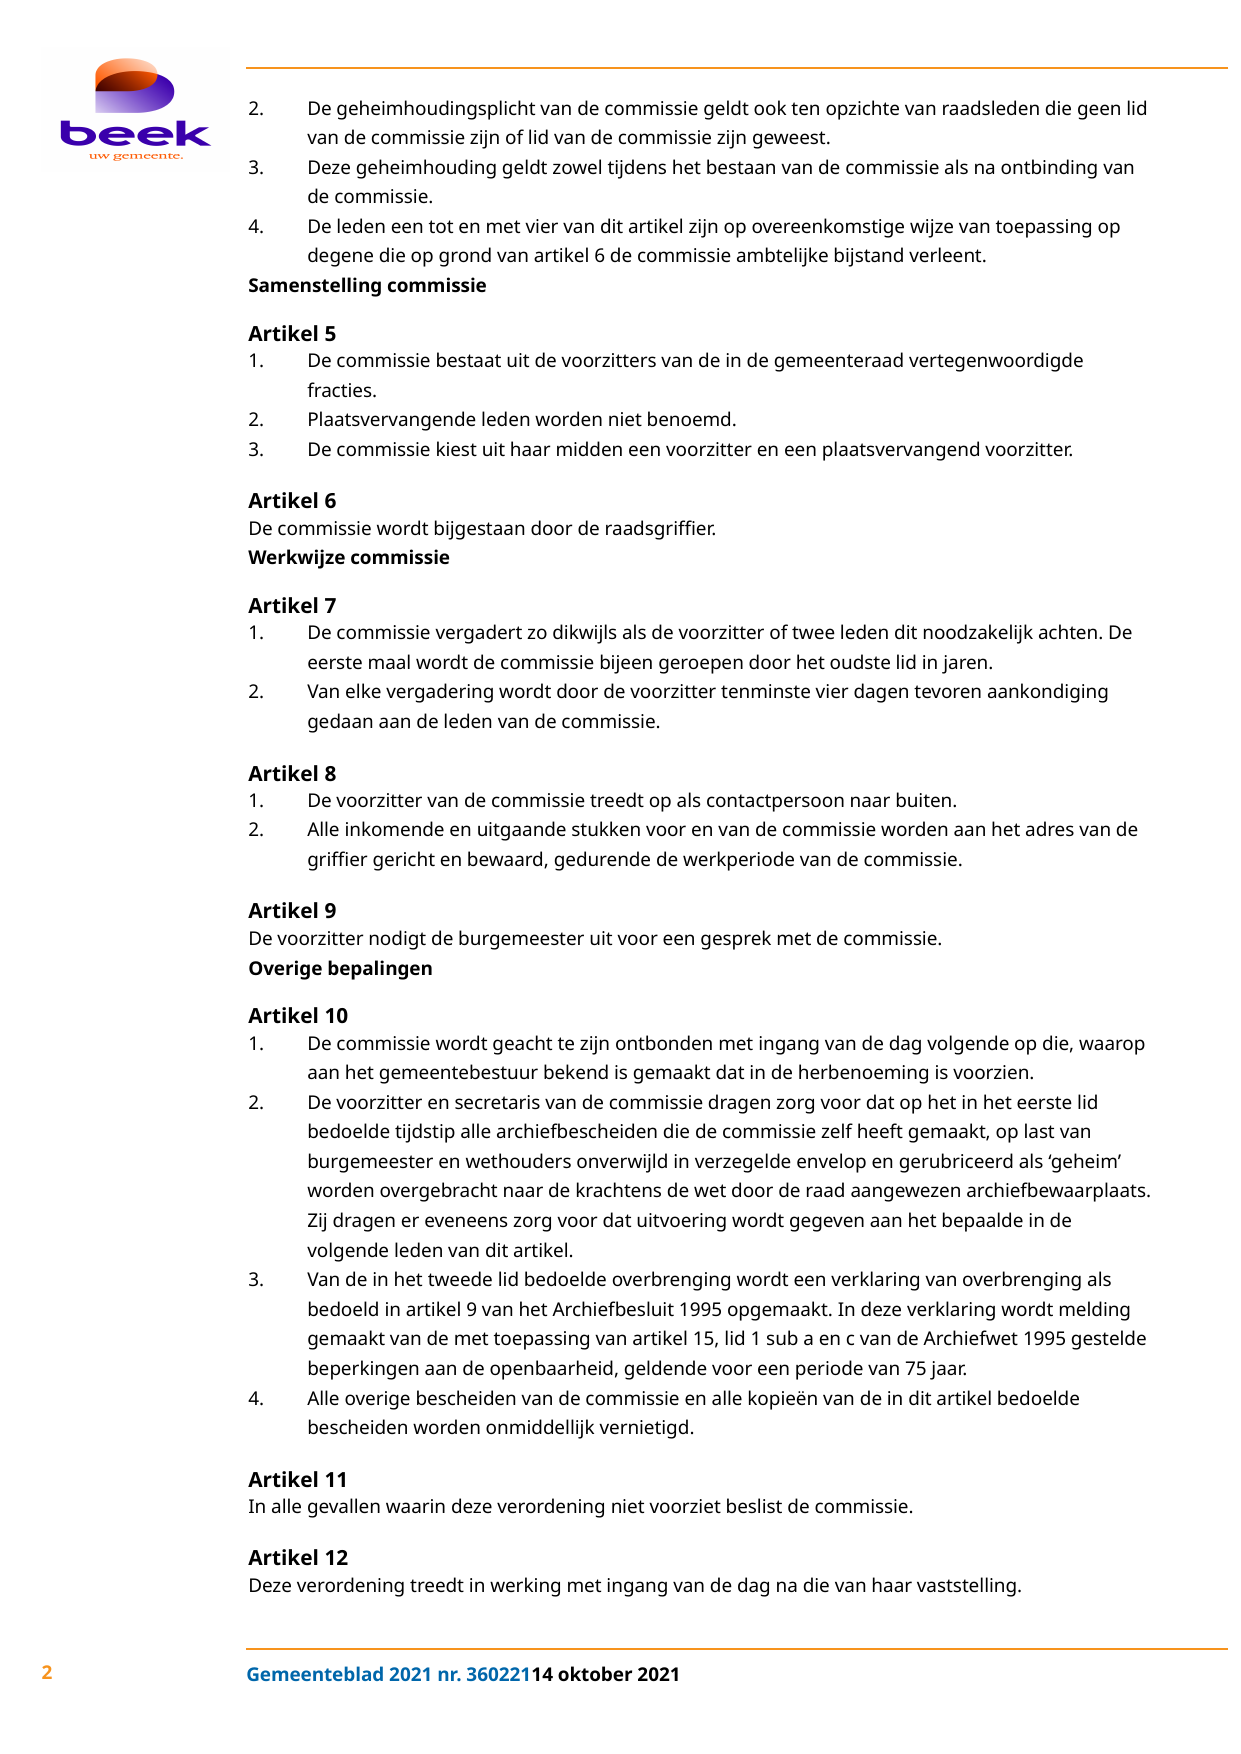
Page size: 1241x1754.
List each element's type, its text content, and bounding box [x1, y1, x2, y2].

text De commissie wordt bijgestaan door de raadsgriffier. [248, 515, 1152, 541]
text Artikel 7 [248, 591, 1152, 619]
list Van de in het tweede lid bedoelde overbrenging wordt een verklaring van overbrenging als bedoeld in artikel 9 van het Archiefbesluit 1995 opgemaakt. In deze verklaring wordt melding gemaakt van de met toepassing van artikel 15, lid 1 sub a en c van de Archiefwet 1995 gestelde beperkingen aan de openbaarheid, geldende voor een periode van 75 jaar. [248, 1266, 1152, 1381]
list Alle overige bescheiden van de commissie en alle kopieën van de in dit artikel bedoelde bescheiden worden onmiddellijk vernietigd. [248, 1385, 1152, 1440]
text Artikel 11 [248, 1465, 1152, 1493]
list Plaatsvervangende leden worden niet benoemd. [248, 406, 1152, 432]
text Deze verordening treedt in werking met ingang van de dag na die van haar vaststelling. [248, 1572, 1152, 1598]
list Van elke vergadering wordt door de voorzitter tenminste vier dagen tevoren aankondiging gedaan aan de leden van de commissie. [248, 679, 1152, 734]
list Alle inkomende en uitgaande stukken voor en van de commissie worden aan het adres van de griffier gericht en bewaard, gedurende de werkperiode van de commissie. [248, 817, 1152, 872]
text Samenstelling commissie [248, 272, 1152, 298]
list De commissie bestaat uit de voorzitters van de in de gemeenteraad vertegenwoordigde fracties. [248, 347, 1152, 403]
text Artikel 9 [248, 897, 1152, 925]
list De voorzitter en secretaris van de commissie dragen zorg voor dat op het in het eerste lid bedoelde tijdstip alle archiefbescheiden die de commissie zelf heeft gemaakt, op last van burgemeester en wethouders onverwijld in verzegelde envelop en gerubriceerd als ‘geheim’ worden overgebracht naar de krachtens de wet door de raad aangewezen archiefbewaarplaats. Zij dragen er eveneens zorg voor dat uitvoering wordt gegeven aan het bepaalde in de volgende leden van dit artikel. [248, 1089, 1152, 1262]
text Overige bepalingen [248, 955, 1152, 980]
text De voorzitter nodigt de burgemeester uit voor een gesprek met de commissie. [248, 925, 1152, 951]
list De voorzitter van de commissie treedt op als contactpersoon naar buiten. [248, 787, 1152, 813]
list De commissie vergadert zo dikwijls als de voorzitter of twee leden dit noodzakelijk achten. De eerste maal wordt de commissie bijeen geroepen door het oudste lid in jaren. [248, 619, 1152, 675]
list Deze geheimhouding geldt zowel tijdens het bestaan van de commissie als na ontbinding van de commissie. [248, 154, 1152, 209]
text In alle gevallen waarin deze verordening niet voorziet beslist de commissie. [248, 1493, 1152, 1519]
list De commissie wordt geacht te zijn ontbonden met ingang van de dag volgende op die, waarop aan het gemeentebestuur bekend is gemaakt dat in de herbenoeming is voorzien. [248, 1030, 1152, 1085]
text Artikel 12 [248, 1543, 1152, 1572]
text Artikel 6 [248, 486, 1152, 515]
text Artikel 8 [248, 759, 1152, 787]
picture [41, 47, 231, 172]
text Werkwijze commissie [248, 544, 1152, 570]
text Artikel 10 [248, 1001, 1152, 1030]
list De geheimhoudingsplicht van de commissie geldt ook ten opzichte van raadsleden die geen lid van de commissie zijn of lid van de commissie zijn geweest. [248, 95, 1152, 150]
list De leden een tot en met vier van dit artikel zijn op overeenkomstige wijze van toepassing op degene die op grond van artikel 6 de commissie ambtelijke bijstand verleent. [248, 213, 1152, 268]
text Artikel 5 [248, 319, 1152, 347]
list De commissie kiest uit haar midden een voorzitter en een plaatsvervangend voorzitter. [248, 436, 1152, 462]
